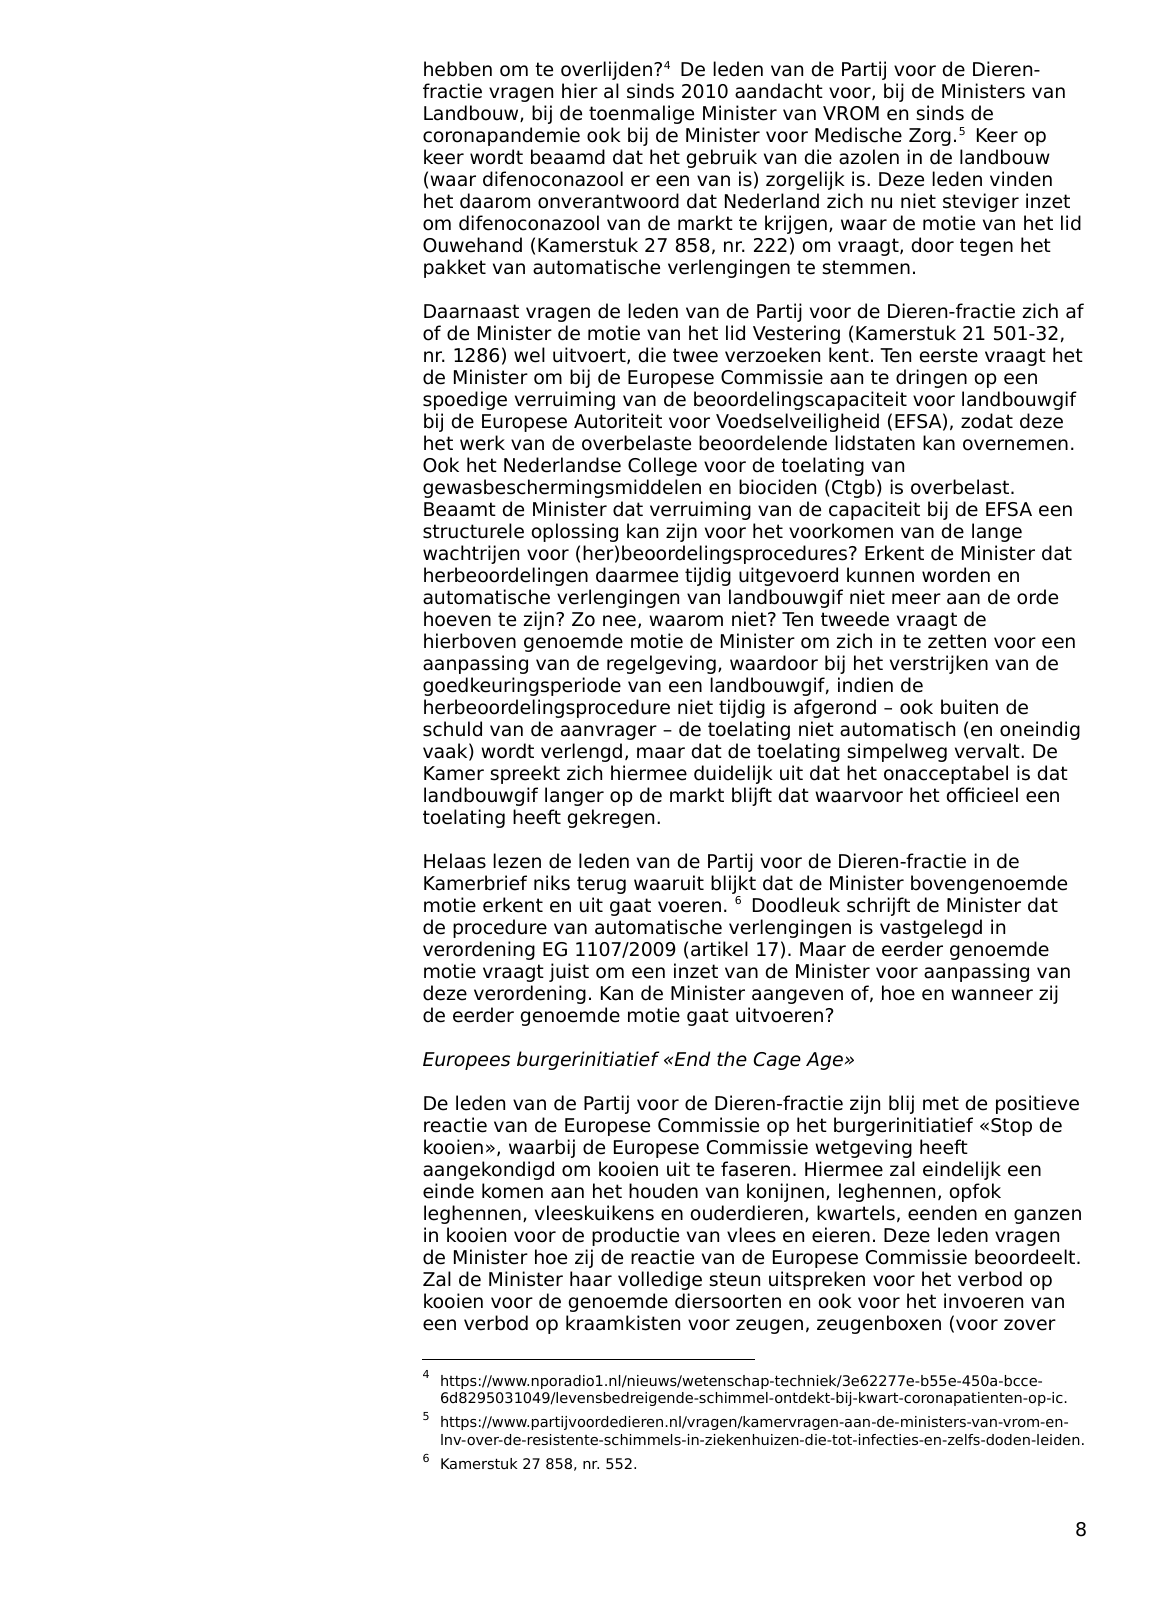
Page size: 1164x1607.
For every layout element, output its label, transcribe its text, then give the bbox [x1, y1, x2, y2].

subtitle Europees burgerinitiatief «End the Cage Age» [422, 1049, 1087, 1071]
text Daarnaast vragen de leden van de Partij voor de Dieren-fractie zich af of de Minister de motie van het lid Vestering (Kamerstuk 21 501-32, nr. 1286) wel uitvoert, die twee verzoeken kent. Ten eerste vraagt het de Minister om bij de Europese Commissie aan te dringen op een spoedige verruiming van de beoordelingscapaciteit voor landbouwgif bij de Europese Autoriteit voor Voedselveiligheid (EFSA), zodat deze het werk van de overbelaste beoordelende lidstaten kan overnemen. Ook het Nederlandse College voor de toelating van gewasbeschermingsmiddelen en biociden (Ctgb) is overbelast. Beaamt de Minister dat verruiming van de capaciteit bij de EFSA een structurele oplossing kan zijn voor het voorkomen van de lange wachtrijen voor (her)beoordelingsprocedures? Erkent de Minister dat herbeoordelingen daarmee tijdig uitgevoerd kunnen worden en automatische verlengingen van landbouwgif niet meer aan de orde hoeven te zijn? Zo nee, waarom niet? Ten tweede vraagt de hierboven genoemde motie de Minister om zich in te zetten voor een aanpassing van de regelgeving, waardoor bij het verstrijken van de goedkeuringsperiode van een landbouwgif, indien de herbeoordelingsprocedure niet tijdig is afgerond – ook buiten de schuld van de aanvrager – de toelating niet automatisch (en oneindig vaak) wordt verlengd, maar dat de toelating simpelweg vervalt. De Kamer spreekt zich hiermee duidelijk uit dat het onacceptabel is dat landbouwgif langer op de markt blijft dat waarvoor het officieel een toelating heeft gekregen. [422, 301, 1087, 828]
text Kamerstuk 27 858, nr. 552. [422, 1452, 1087, 1474]
text hebben om te overlijden? De leden van de Partij voor de Dieren-fractie vragen hier al sinds 2010 aandacht voor, bij de Ministers van Landbouw, bij de toenmalige Minister van VROM en sinds de coronapandemie ook bij de Minister voor Medische Zorg. Keer op keer wordt beaamd dat het gebruik van die azolen in de landbouw (waar difenoconazool er een van is) zorgelijk is. Deze leden vinden het daarom onverantwoord dat Nederland zich nu niet steviger inzet om difenoconazool van de markt te krijgen, waar de motie van het lid Ouwehand (Kamerstuk 27 858, nr. 222) om vraagt, door tegen het pakket van automatische verlengingen te stemmen. [422, 59, 1087, 279]
text Helaas lezen de leden van de Partij voor de Dieren-fractie in de Kamerbrief niks terug waaruit blijkt dat de Minister bovengenoemde motie erkent en uit gaat voeren. Doodleuk schrijft de Minister dat de procedure van automatische verlengingen is vastgelegd in verordening EG 1107/2009 (artikel 17). Maar de eerder genoemde motie vraagt juist om een inzet van de Minister voor aanpassing van deze verordening. Kan de Minister aangeven of, hoe en wanneer zij de eerder genoemde motie gaat uitvoeren? [422, 851, 1087, 1027]
text De leden van de Partij voor de Dieren-fractie zijn blij met de positieve reactie van de Europese Commissie op het burgerinitiatief «Stop de kooien», waarbij de Europese Commissie wetgeving heeft aangekondigd om kooien uit te faseren. Hiermee zal eindelijk een einde komen aan het houden van konijnen, leghennen, opfok leghennen, vleeskuikens en ouderdieren, kwartels, eenden en ganzen in kooien voor de productie van vlees en eieren. Deze leden vragen de Minister hoe zij de reactie van de Europese Commissie beoordeelt. Zal de Minister haar volledige steun uitspreken voor het verbod op kooien voor de genoemde diersoorten en ook voor het invoeren van een verbod op kraamkisten voor zeugen, zeugenboxen (voor zover [422, 1093, 1087, 1335]
text https://www.nporadio1.nl/nieuws/wetenschap-techniek/3e62277e-b55e-450a-bcce-6d8295031049/levensbedreigende-schimmel-ontdekt-bij-kwart-coronapatienten-op-ic. [422, 1368, 1087, 1407]
text https://www.partijvoordedieren.nl/vragen/kamervragen-aan-de-ministers-van-vrom-en-lnv-over-de-resistente-schimmels-in-ziekenhuizen-die-tot-infecties-en-zelfs-doden-leiden. [422, 1410, 1087, 1449]
